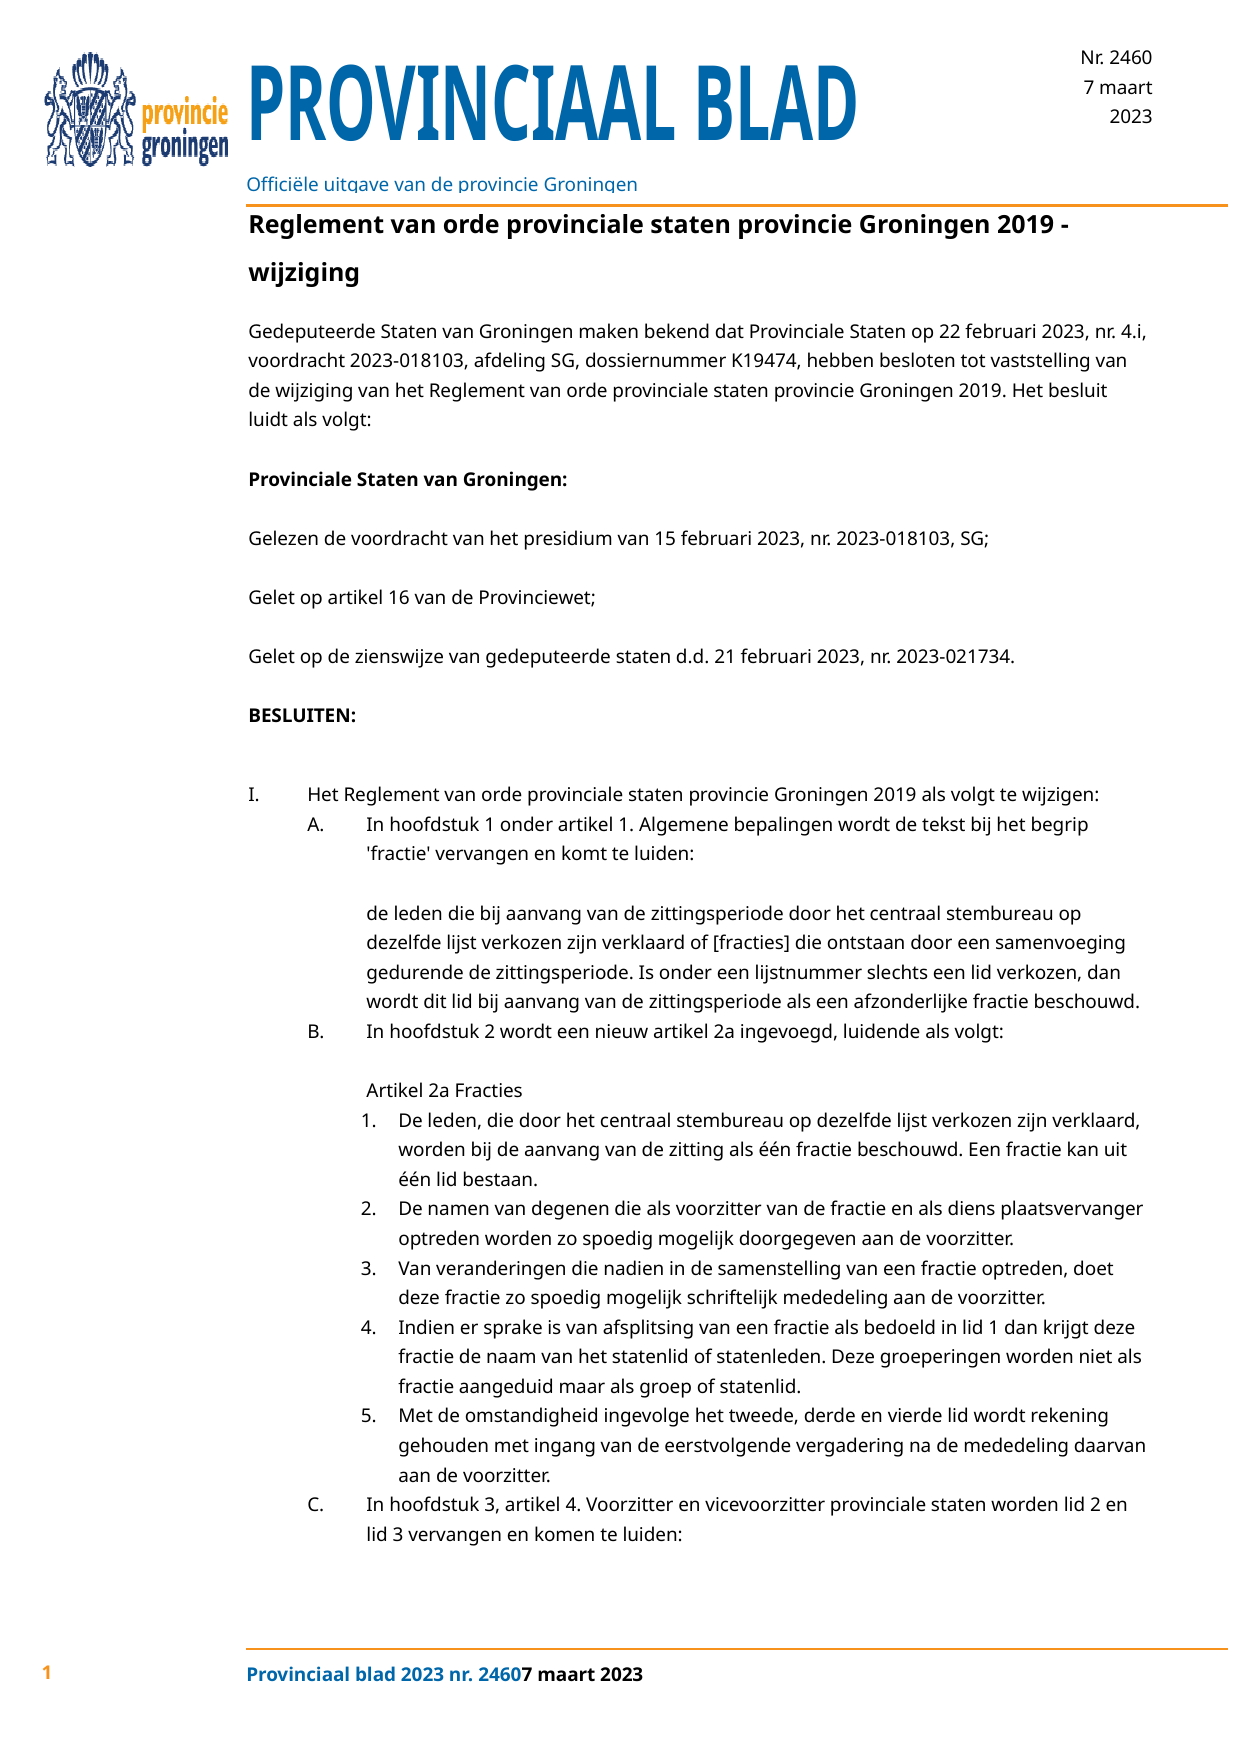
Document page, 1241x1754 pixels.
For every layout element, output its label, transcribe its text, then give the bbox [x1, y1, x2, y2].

list Artikel 2a Fracties [307, 1077, 1152, 1103]
list Van veranderingen die nadien in de samenstelling van een fractie optreden, doet deze fractie zo spoedig mogelijk schriftelijk mededeling aan de voorzitter. [361, 1255, 1152, 1310]
text Gelet op artikel 16 van de Provinciewet; [248, 584, 1152, 610]
text Gelezen de voordracht van het presidium van 15 februari 2023, nr. 2023-018103, SG; [248, 525, 1152, 551]
list Indien er sprake is van afsplitsing van een fractie als bedoeld in lid 1 dan krijgt deze fractie de naam van het statenlid of statenleden. Deze groeperingen worden niet als fractie aangeduid maar als groep of statenlid. [361, 1314, 1152, 1399]
list de leden die bij aanvang van de zittingsperiode door het centraal stembureau op dezelfde lijst verkozen zijn verklaard of [fracties] die ontstaan door een samenvoeging gedurende de zittingsperiode. Is onder een lijstnummer slechts een lid verkozen, dan wordt dit lid bij aanvang van de zittingsperiode als een afzonderlijke fractie beschouwd. [307, 900, 1152, 1014]
picture [41, 47, 231, 172]
text Reglement van orde provinciale staten provincie Groningen 2019 - wijziging [248, 207, 1152, 288]
list Het Reglement van orde provinciale staten provincie Groningen 2019 als volgt te wijzigen: [248, 781, 1152, 807]
list In hoofdstuk 3, artikel 4. Voorzitter en vicevoorzitter provinciale staten worden lid 2 en lid 3 vervangen en komen te luiden: [307, 1491, 1152, 1547]
text Gedeputeerde Staten van Groningen maken bekend dat Provinciale Staten op 22 februari 2023, nr. 4.i, voordracht 2023-018103, afdeling SG, dossiernummer K19474, hebben besloten tot vaststelling van de wijziging van het Reglement van orde provinciale staten provincie Groningen 2019. Het besluit luidt als volgt: [248, 318, 1152, 432]
list In hoofdstuk 2 wordt een nieuw artikel 2a ingevoegd, luidende als volgt: [307, 1018, 1152, 1044]
text Gelet op de zienswijze van gedeputeerde staten d.d. 21 februari 2023, nr. 2023-021734. [248, 643, 1152, 669]
text BESLUITEN: [248, 702, 1152, 728]
list De namen van degenen die als voorzitter van de fractie en als diens plaatsvervanger optreden worden zo spoedig mogelijk doorgegeven aan de voorzitter. [361, 1196, 1152, 1251]
list In hoofdstuk 1 onder artikel 1. Algemene bepalingen wordt de tekst bij het begrip 'fractie' vervangen en komt te luiden: [307, 811, 1152, 866]
text Provinciale Staten van Groningen: [248, 466, 1152, 492]
list Met de omstandigheid ingevolge het tweede, derde en vierde lid wordt rekening gehouden met ingang van de eerstvolgende vergadering na de mededeling daarvan aan de voorzitter. [361, 1403, 1152, 1487]
list De leden, die door het centraal stembureau op dezelfde lijst verkozen zijn verklaard, worden bij de aanvang van de zitting als één fractie beschouwd. Een fractie kan uit één lid bestaan. [361, 1107, 1152, 1192]
